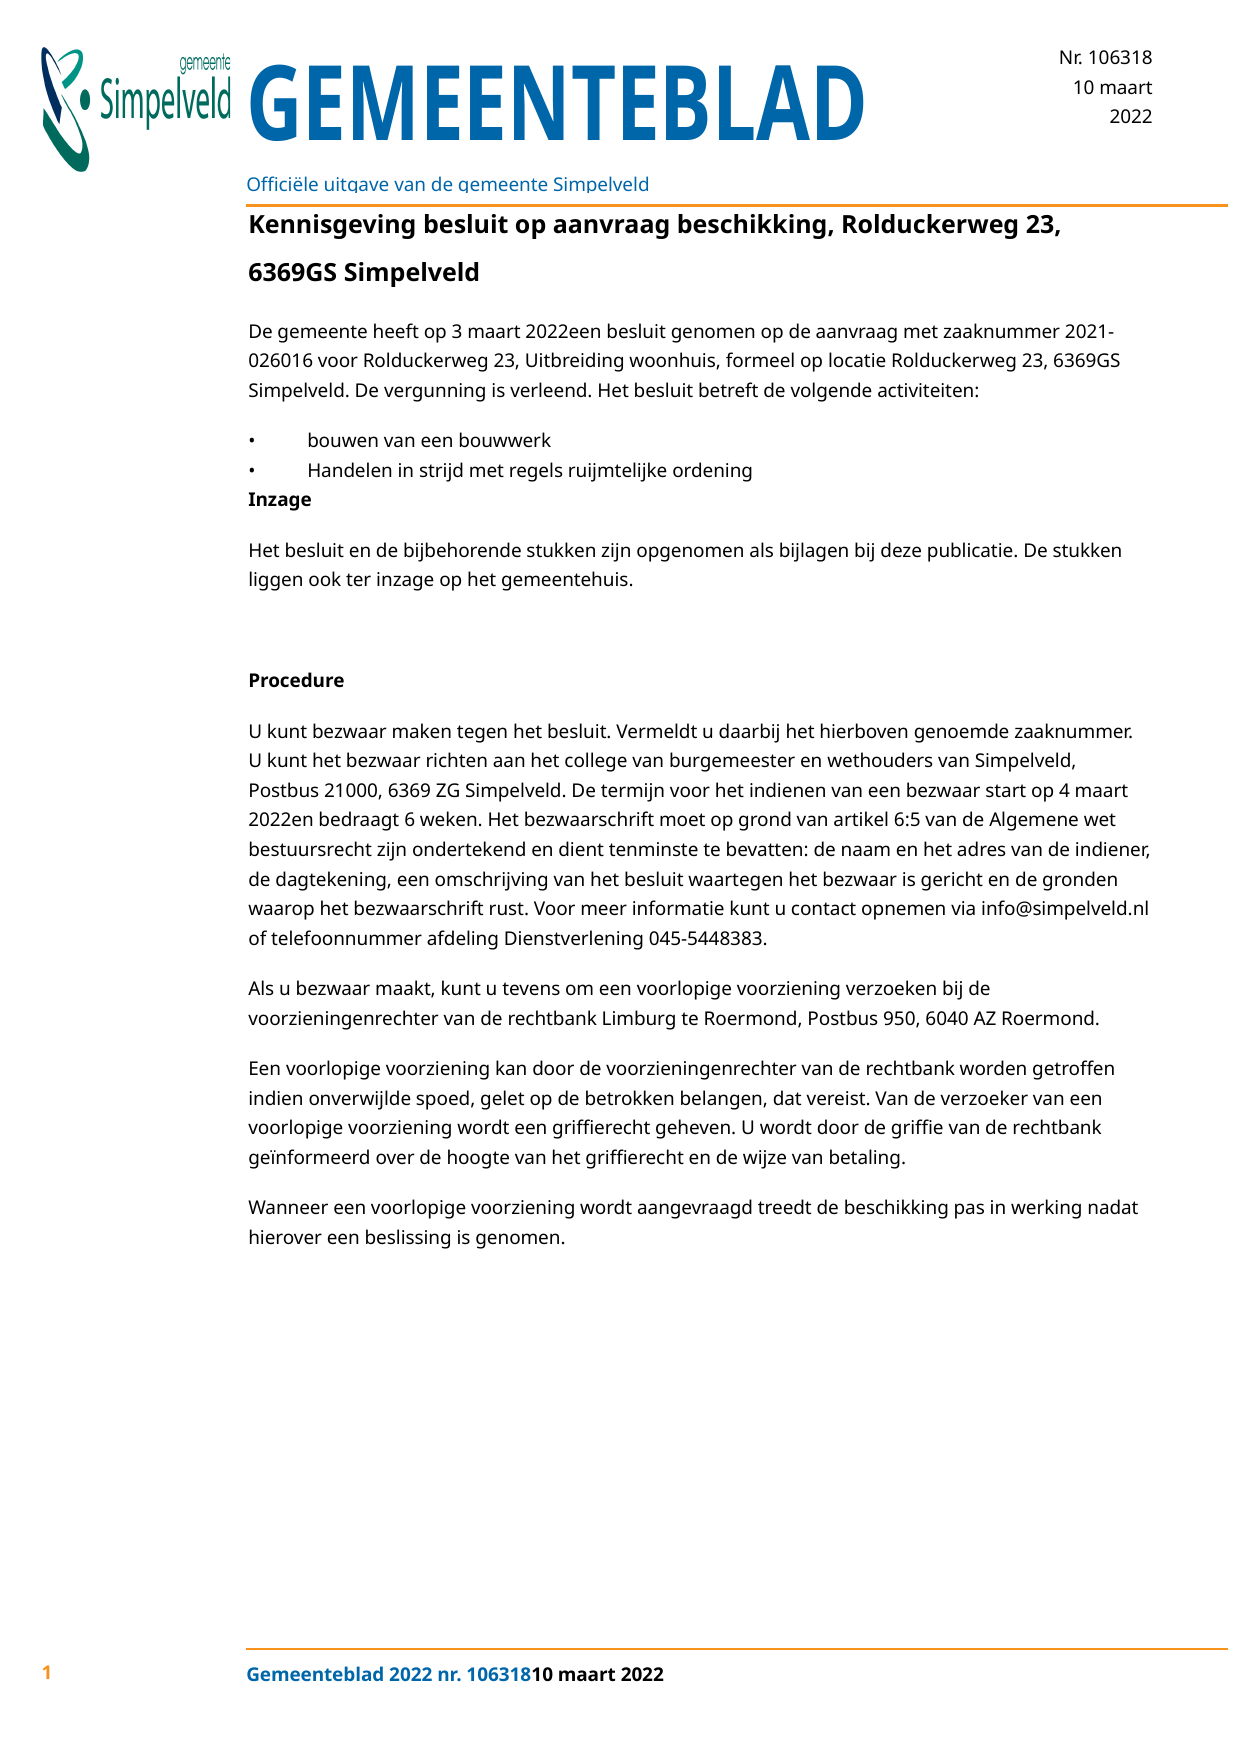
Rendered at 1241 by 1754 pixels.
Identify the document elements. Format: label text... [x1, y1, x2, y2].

text De gemeente heeft op 3 maart 2022een besluit genomen op de aanvraag met zaaknummer 2021-026016 voor Rolduckerweg 23, Uitbreiding woonhuis, formeel op locatie Rolduckerweg 23, 6369GS Simpelveld. De vergunning is verleend. Het besluit betreft de volgende activiteiten: [248, 318, 1152, 403]
list bouwen van een bouwwerk [248, 427, 1152, 453]
text Kennisgeving besluit op aanvraag beschikking, Rolduckerweg 23, 6369GS Simpelveld [248, 207, 1152, 288]
text Het besluit en de bijbehorende stukken zijn opgenomen als bijlagen bij deze publicatie. De stukken liggen ook ter inzage op het gemeentehuis. [248, 537, 1152, 592]
text U kunt bezwaar maken tegen het besluit. Vermeldt u daarbij het hierboven genoemde zaaknummer. U kunt het bezwaar richten aan het college van burgemeester en wethouders van Simpelveld, Postbus 21000, 6369 ZG Simpelveld. De termijn voor het indienen van een bezwaar start op 4 maart 2022en bedraagt 6 weken. Het bezwaarschrift moet op grond van artikel 6:5 van de Algemene wet bestuursrecht zijn ondertekend en dient tenminste te bevatten: de naam en het adres van de indiener, de dagtekening, een omschrijving van het besluit waartegen het bezwaar is gericht en de gronden waarop het bezwaarschrift rust. Voor meer informatie kunt u contact opnemen via info@simpelveld.nl of telefoonnummer afdeling Dienstverlening 045-5448383. [248, 718, 1152, 951]
list Handelen in strijd met regels ruijmtelijke ordening [248, 457, 1152, 483]
text Als u bezwaar maakt, kunt u tevens om een voorlopige voorziening verzoeken bij de voorzieningenrechter van de rechtbank Limburg te Roermond, Postbus 950, 6040 AZ Roermond. [248, 975, 1152, 1031]
text Wanneer een voorlopige voorziening wordt aangevraagd treedt de beschikking pas in werking nadat hierover een beslissing is genomen. [248, 1194, 1152, 1250]
text Inzage [248, 487, 1152, 512]
text Procedure [248, 667, 1152, 693]
text Een voorlopige voorziening kan door de voorzieningenrechter van de rechtbank worden getroffen indien onverwijlde spoed, gelet op de betrokken belangen, dat vereist. Van de verzoeker van een voorlopige voorziening wordt een griffierecht geheven. U wordt door de griffie van de rechtbank geïnformeerd over de hoogte van het griffierecht en de wijze van betaling. [248, 1055, 1152, 1170]
picture [41, 47, 231, 172]
